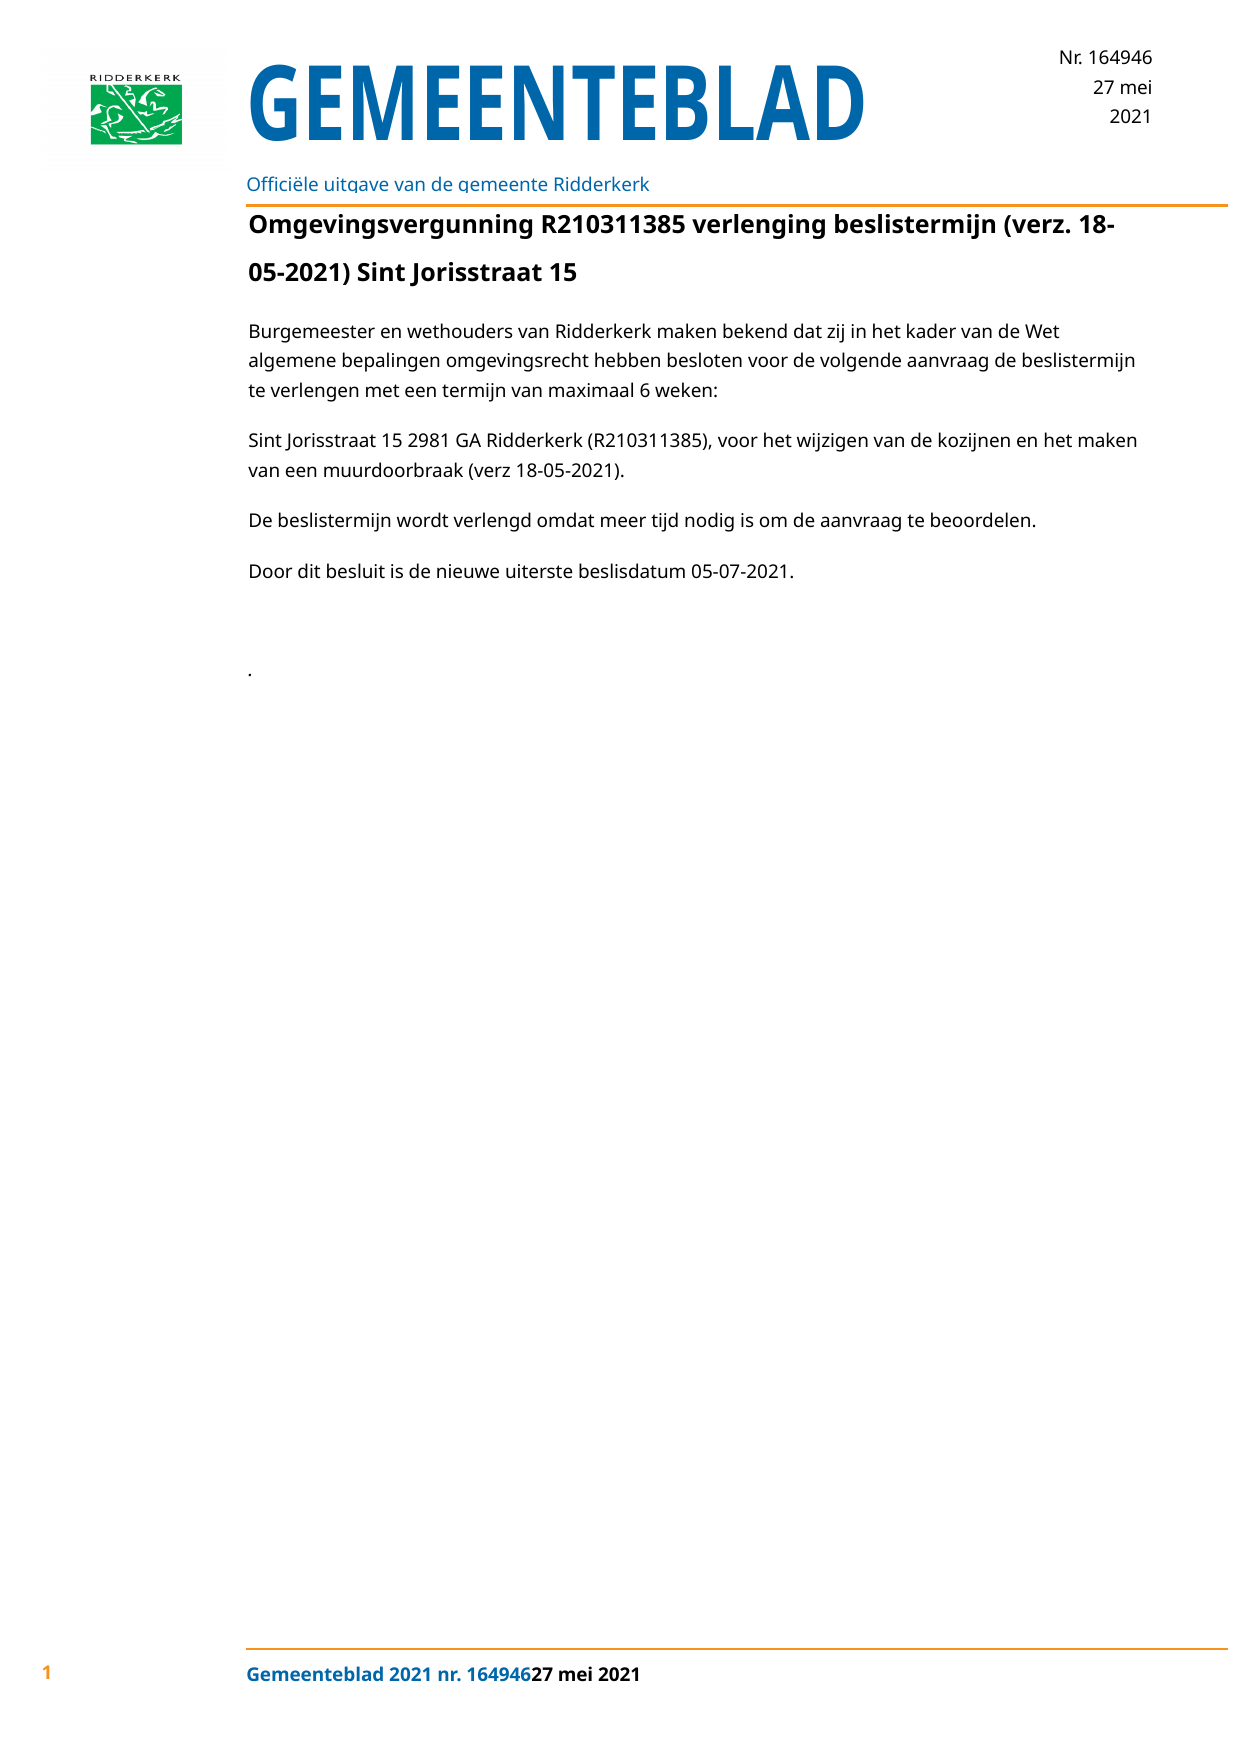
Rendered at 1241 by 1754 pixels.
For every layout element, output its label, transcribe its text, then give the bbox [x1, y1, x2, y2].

text Burgemeester en wethouders van Ridderkerk maken bekend dat zij in het kader van de Wet algemene bepalingen omgevingsrecht hebben besloten voor de volgende aanvraag de beslistermijn te verlengen met een termijn van maximaal 6 weken: [248, 318, 1152, 403]
text Sint Jorisstraat 15 2981 GA Ridderkerk (R210311385), voor het wijzigen van de kozijnen en het maken van een muurdoorbraak (verz 18-05-2021). [248, 427, 1152, 483]
text De beslistermijn wordt verlengd omdat meer tijd nodig is om de aanvraag te beoordelen. [248, 507, 1152, 533]
text . [248, 656, 1152, 682]
picture [41, 47, 231, 172]
text Omgevingsvergunning R210311385 verlenging beslistermijn (verz. 18-05-2021) Sint Jorisstraat 15 [248, 207, 1152, 288]
text Door dit besluit is de nieuwe uiterste beslisdatum 05-07-2021. [248, 558, 1152, 584]
